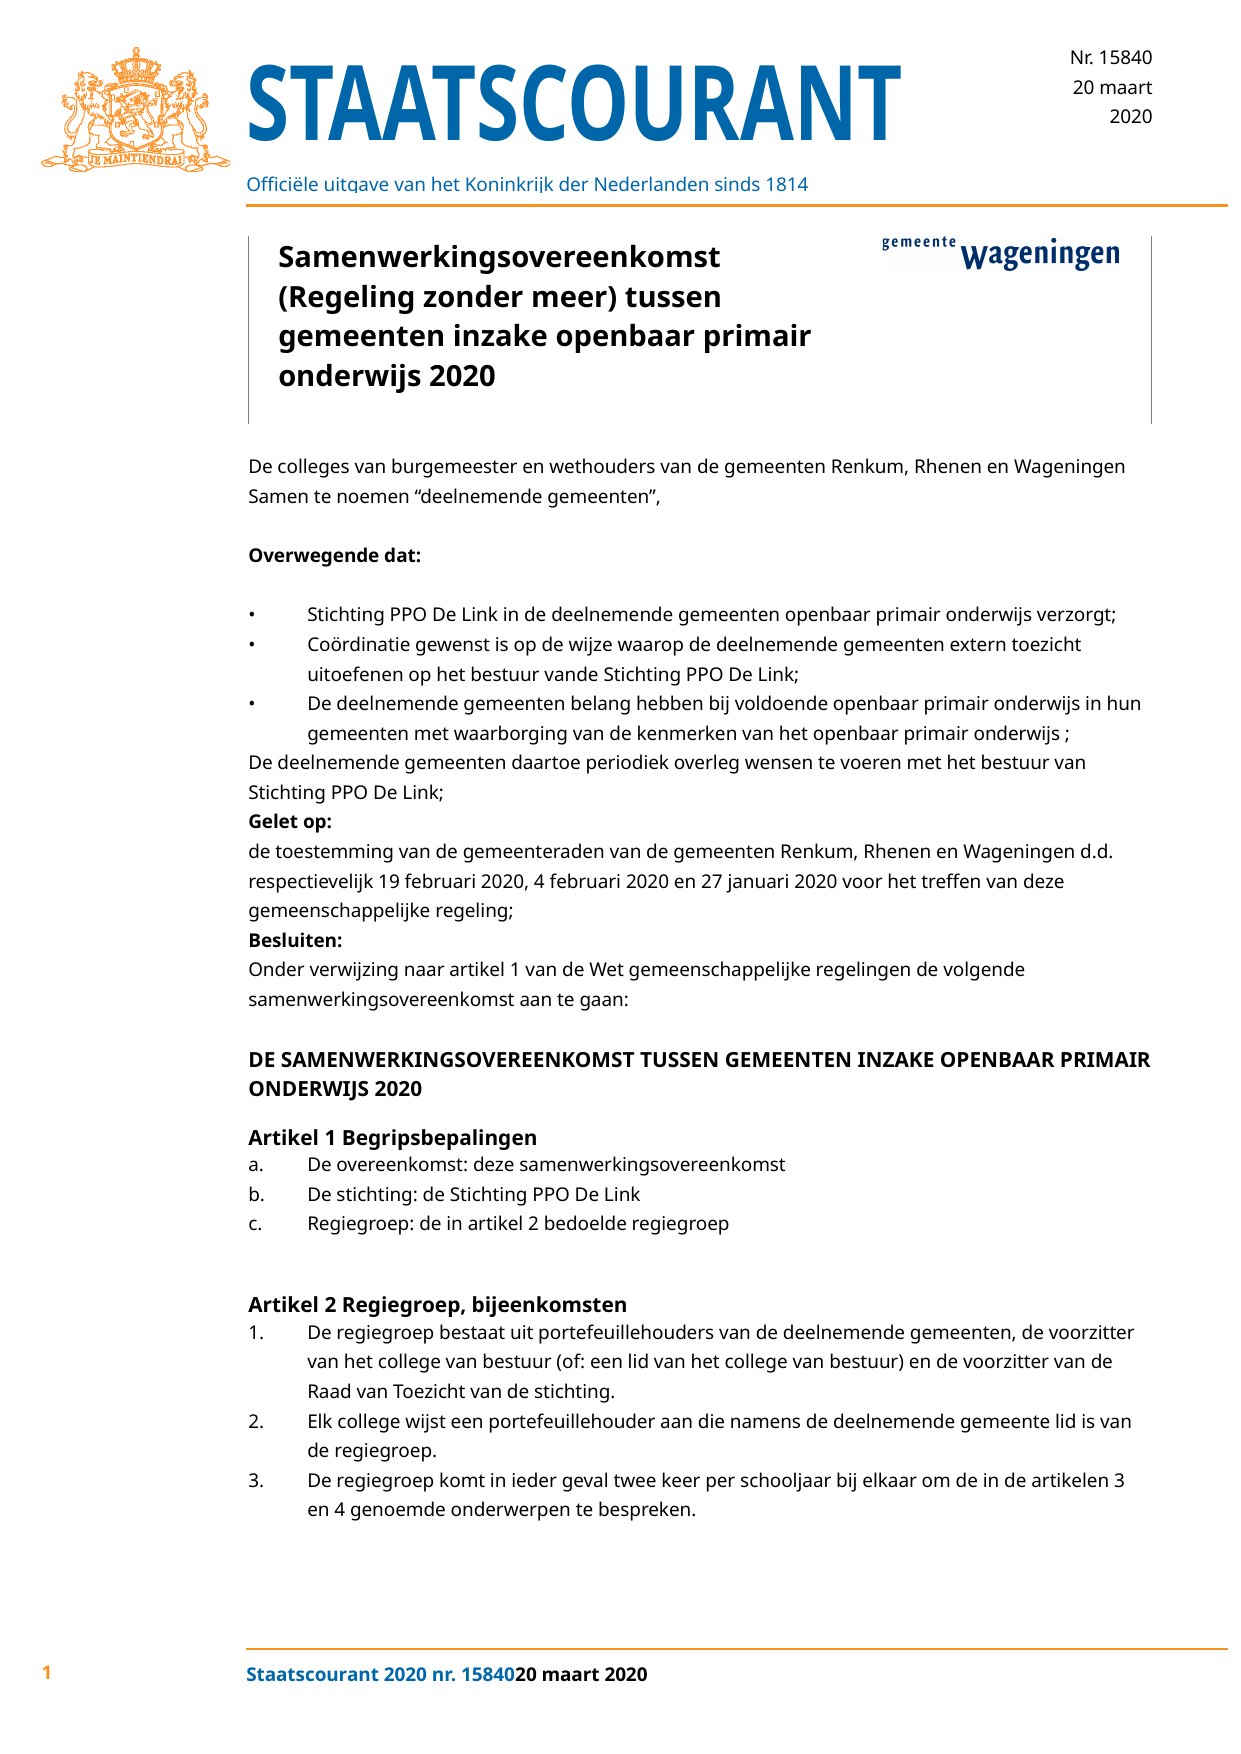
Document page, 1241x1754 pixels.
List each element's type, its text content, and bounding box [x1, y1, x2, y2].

text De deelnemende gemeenten daartoe periodiek overleg wensen te voeren met het bestuur van Stichting PPO De Link; [248, 749, 1152, 805]
text De colleges van burgemeester en wethouders van de gemeenten Renkum, Rhenen en Wageningen [248, 454, 1152, 479]
text Samen te noemen “deelnemende gemeenten”, [248, 483, 1152, 509]
table_header [850, 236, 1151, 424]
text de toestemming van de gemeenteraden van de gemeenten Renkum, Rhenen en Wageningen d.d. respectievelijk 19 februari 2020, 4 februari 2020 en 27 januari 2020 voor het treffen van deze gemeenschappelijke regeling; [248, 838, 1152, 923]
text Artikel 1 Begripsbepalingen [248, 1123, 1152, 1151]
text Gelet op: [248, 809, 1152, 834]
list De regiegroep bestaat uit portefeuillehouders van de deelnemende gemeenten, de voorzitter van het college van bestuur (of: een lid van het college van bestuur) en de voorzitter van de Raad van Toezicht van de stichting. [248, 1319, 1152, 1404]
table_header Samenwerkingsovereenkomst (Regeling zonder meer) tussen gemeenten inzake openbaar primair onderwijs 2020 [249, 236, 850, 424]
text Besluiten: [248, 927, 1152, 953]
list Regiegroep: de in artikel 2 bedoelde regiegroep [248, 1211, 1152, 1236]
text Artikel 2 Regiegroep, bijeenkomsten [248, 1291, 1152, 1319]
list De stichting: de Stichting PPO De Link [248, 1181, 1152, 1207]
list De regiegroep komt in ieder geval twee keer per schooljaar bij elkaar om de in de artikelen 3 en 4 genoemde onderwerpen te bespreken. [248, 1467, 1152, 1522]
list De deelnemende gemeenten belang hebben bij voldoende openbaar primair onderwijs in hun gemeenten met waarborging van de kenmerken van het openbaar primair onderwijs ; [248, 690, 1152, 746]
text Overwegende dat: [248, 542, 1152, 568]
picture [41, 47, 231, 172]
list De overeenkomst: deze samenwerkingsovereenkomst [248, 1151, 1152, 1177]
list Coördinatie gewenst is op de wijze waarop de deelnemende gemeenten extern toezicht uitoefenen op het bestuur vande Stichting PPO De Link; [248, 631, 1152, 686]
picture [882, 236, 1119, 271]
text Onder verwijzing naar artikel 1 van de Wet gemeenschappelijke regelingen de volgende samenwerkingsovereenkomst aan te gaan: [248, 957, 1152, 1012]
text DE SAMENWERKINGSOVEREENKOMST TUSSEN GEMEENTEN INZAKE OPENBAAR PRIMAIR ONDERWIJS 2020 [248, 1045, 1152, 1102]
list Elk college wijst een portefeuillehouder aan die namens de deelnemende gemeente lid is van de regiegroep. [248, 1408, 1152, 1463]
list Stichting PPO De Link in de deelnemende gemeenten openbaar primair onderwijs verzorgt; [248, 602, 1152, 627]
